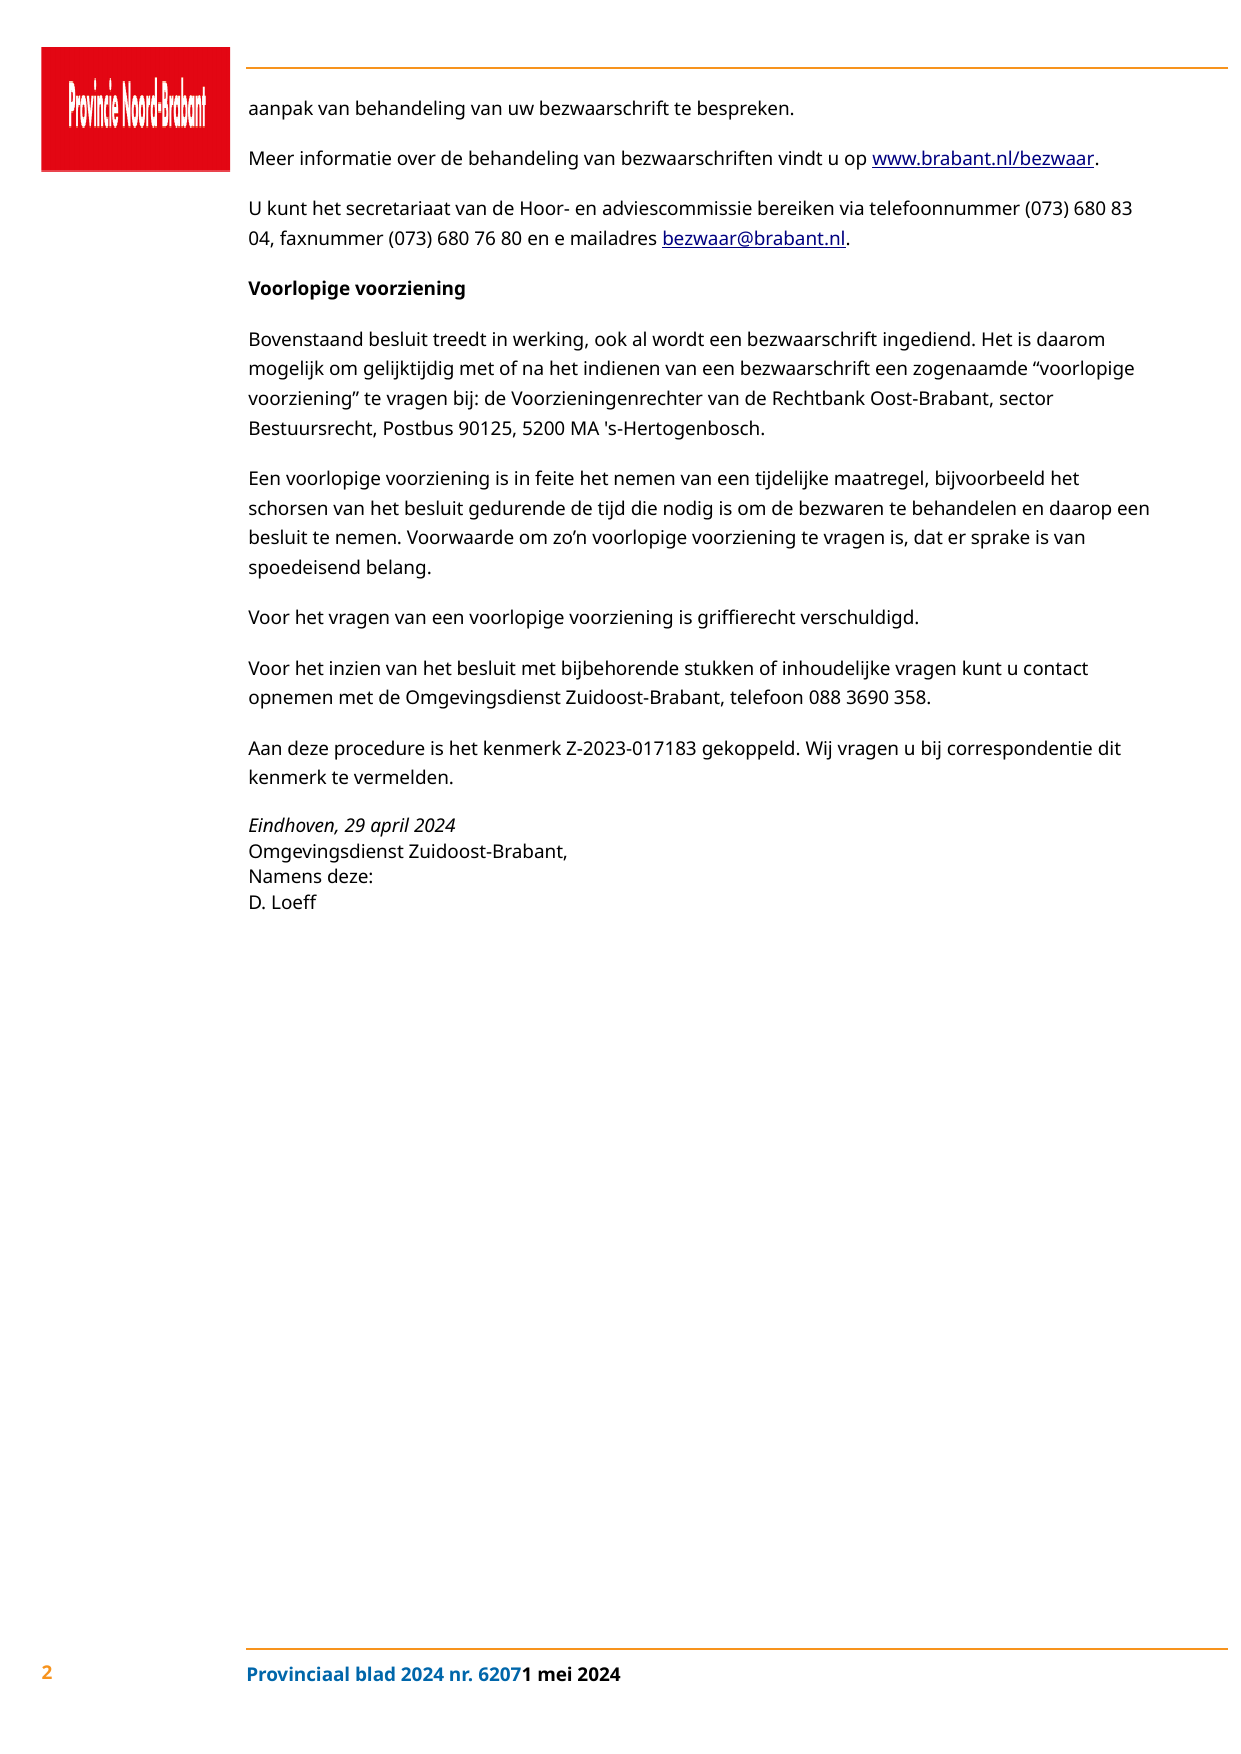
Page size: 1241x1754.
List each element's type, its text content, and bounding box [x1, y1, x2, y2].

text Namens deze: [248, 864, 1152, 889]
text Meer informatie over de behandeling van bezwaarschriften vindt u op www.brabant.nl/bezwaar. [248, 145, 1152, 171]
text U kunt het secretariaat van de Hoor- en adviescommissie bereiken via telefoonnummer (073) 680 83 04, faxnummer (073) 680 76 80 en e mailadres bezwaar@brabant.nl. [248, 196, 1152, 251]
text aanpak van behandeling van uw bezwaarschrift te bespreken. [248, 95, 1152, 121]
text D. Loeff [248, 889, 1152, 915]
text Eindhoven, 29 april 2024 [248, 812, 1152, 838]
text Voorlopige voorziening [248, 276, 1152, 301]
text Bovenstaand besluit treedt in werking, ook al wordt een bezwaarschrift ingediend. Het is daarom mogelijk om gelijktijdig met of na het indienen van een bezwaarschrift een zogenaamde “voorlopige voorziening” te vragen bij: de Voorzieningenrechter van de Rechtbank Oost-Brabant, sector Bestuursrecht, Postbus 90125, 5200 MA 's‑Hertogenbosch. [248, 326, 1152, 441]
text Aan deze procedure is het kenmerk Z-2023-017183 gekoppeld. Wij vragen u bij correspondentie dit kenmerk te vermelden. [248, 735, 1152, 790]
text Voor het vragen van een voorlopige voorziening is griffierecht verschuldigd. [248, 604, 1152, 630]
text Een voorlopige voorziening is in feite het nemen van een tijdelijke maatregel, bijvoorbeeld het schorsen van het besluit gedurende de tijd die nodig is om de bezwaren te behandelen en daarop een besluit te nemen. Voorwaarde om zo’n voorlopige voorziening te vragen is, dat er sprake is van spoedeisend belang. [248, 465, 1152, 580]
text Voor het inzien van het besluit met bijbehorende stukken of inhoudelijke vragen kunt u contact opnemen met de Omgevingsdienst Zuidoost-Brabant, telefoon 088 3690 358. [248, 655, 1152, 710]
text Omgevingsdienst Zuidoost-Brabant, [248, 838, 1152, 864]
picture [41, 47, 231, 172]
